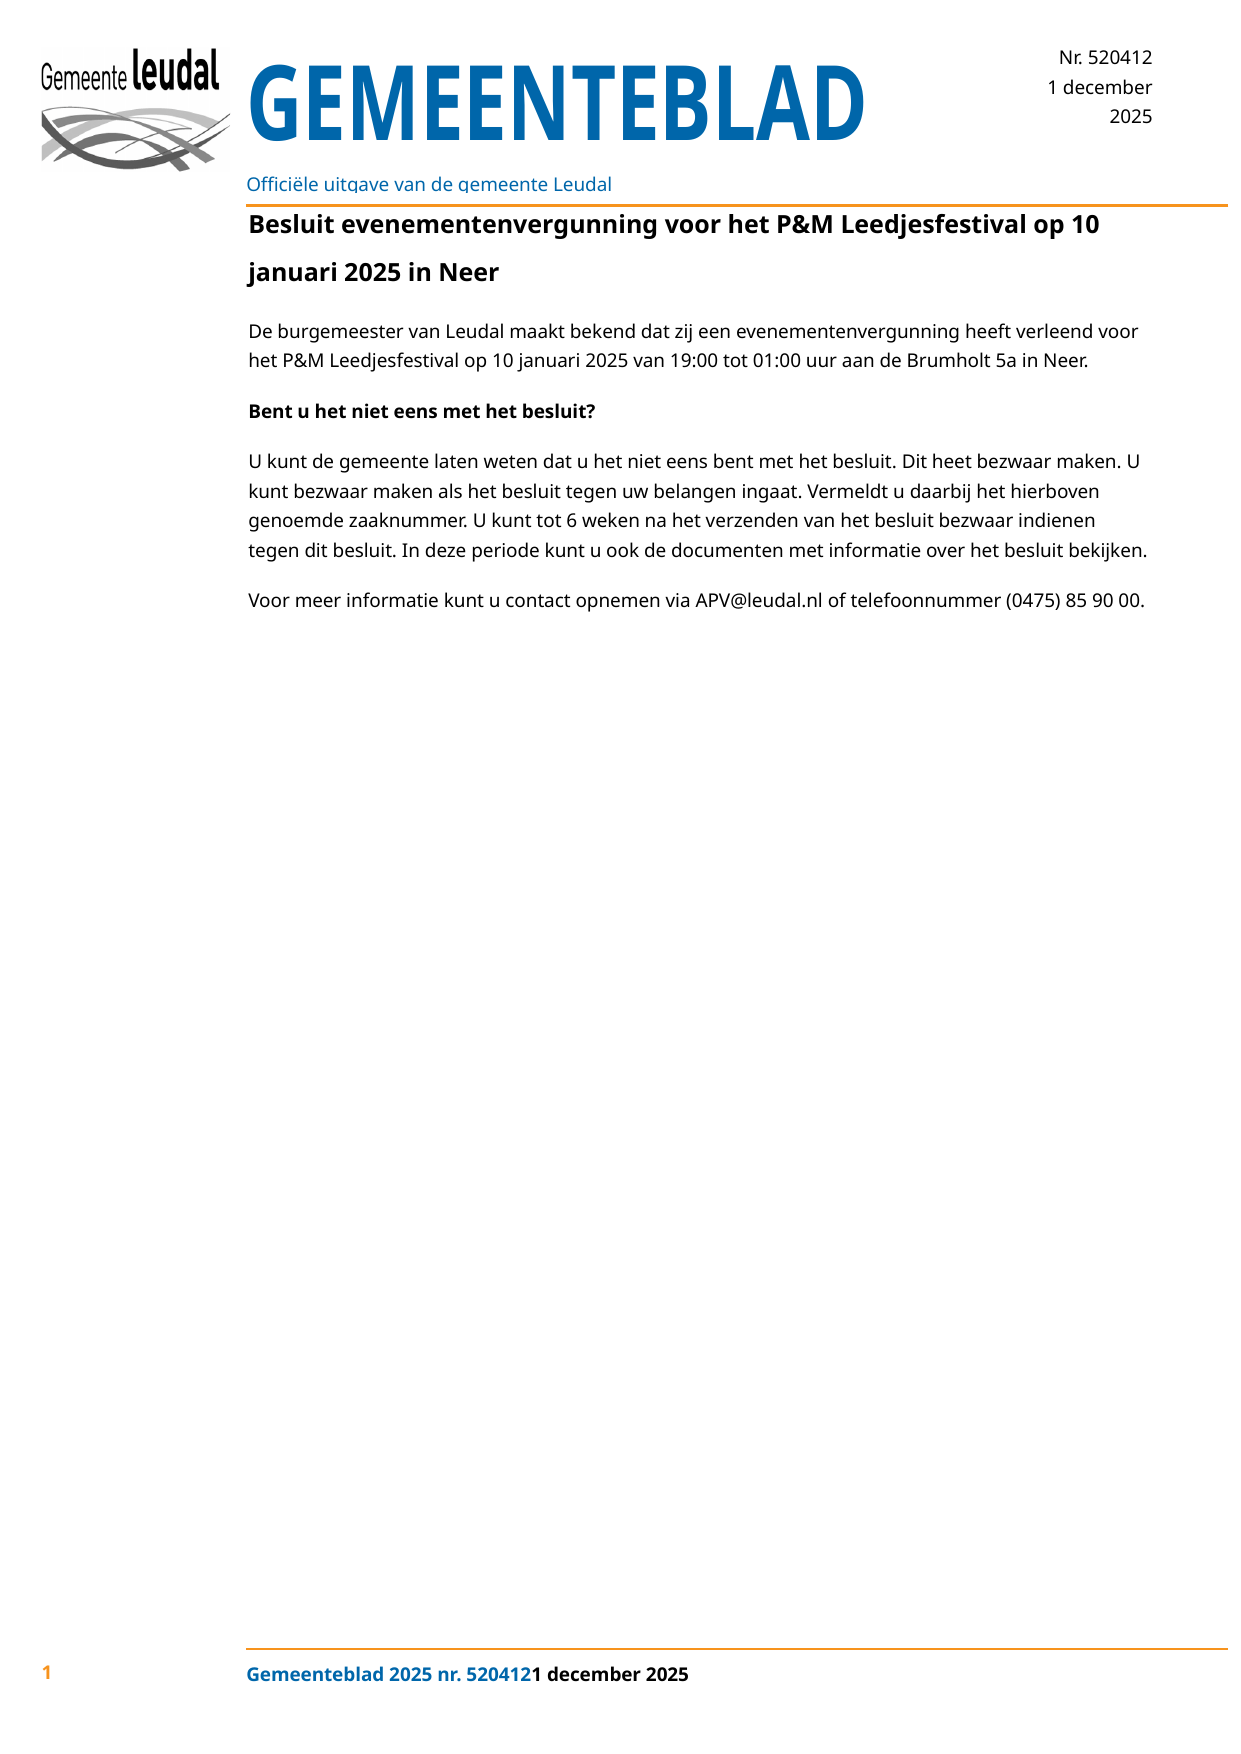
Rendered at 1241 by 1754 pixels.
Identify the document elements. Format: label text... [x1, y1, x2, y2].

text Voor meer informatie kunt u contact opnemen via APV@leudal.nl of telefoonnummer (0475) 85 90 00. [248, 587, 1152, 613]
text Bent u het niet eens met het besluit? [248, 398, 1152, 424]
picture [41, 47, 231, 172]
text De burgemeester van Leudal maakt bekend dat zij een evenementenvergunning heeft verleend voor het P&M Leedjesfestival op 10 januari 2025 van 19:00 tot 01:00 uur aan de Brumholt 5a in Neer. [248, 318, 1152, 373]
text U kunt de gemeente laten weten dat u het niet eens bent met het besluit. Dit heet bezwaar maken. U kunt bezwaar maken als het besluit tegen uw belangen ingaat. Vermeldt u daarbij het hierboven genoemde zaaknummer. U kunt tot 6 weken na het verzenden van het besluit bezwaar indienen tegen dit besluit. In deze periode kunt u ook de documenten met informatie over het besluit bekijken. [248, 448, 1152, 563]
text Besluit evenementenvergunning voor het P&M Leedjesfestival op 10 januari 2025 in Neer [248, 207, 1152, 288]
